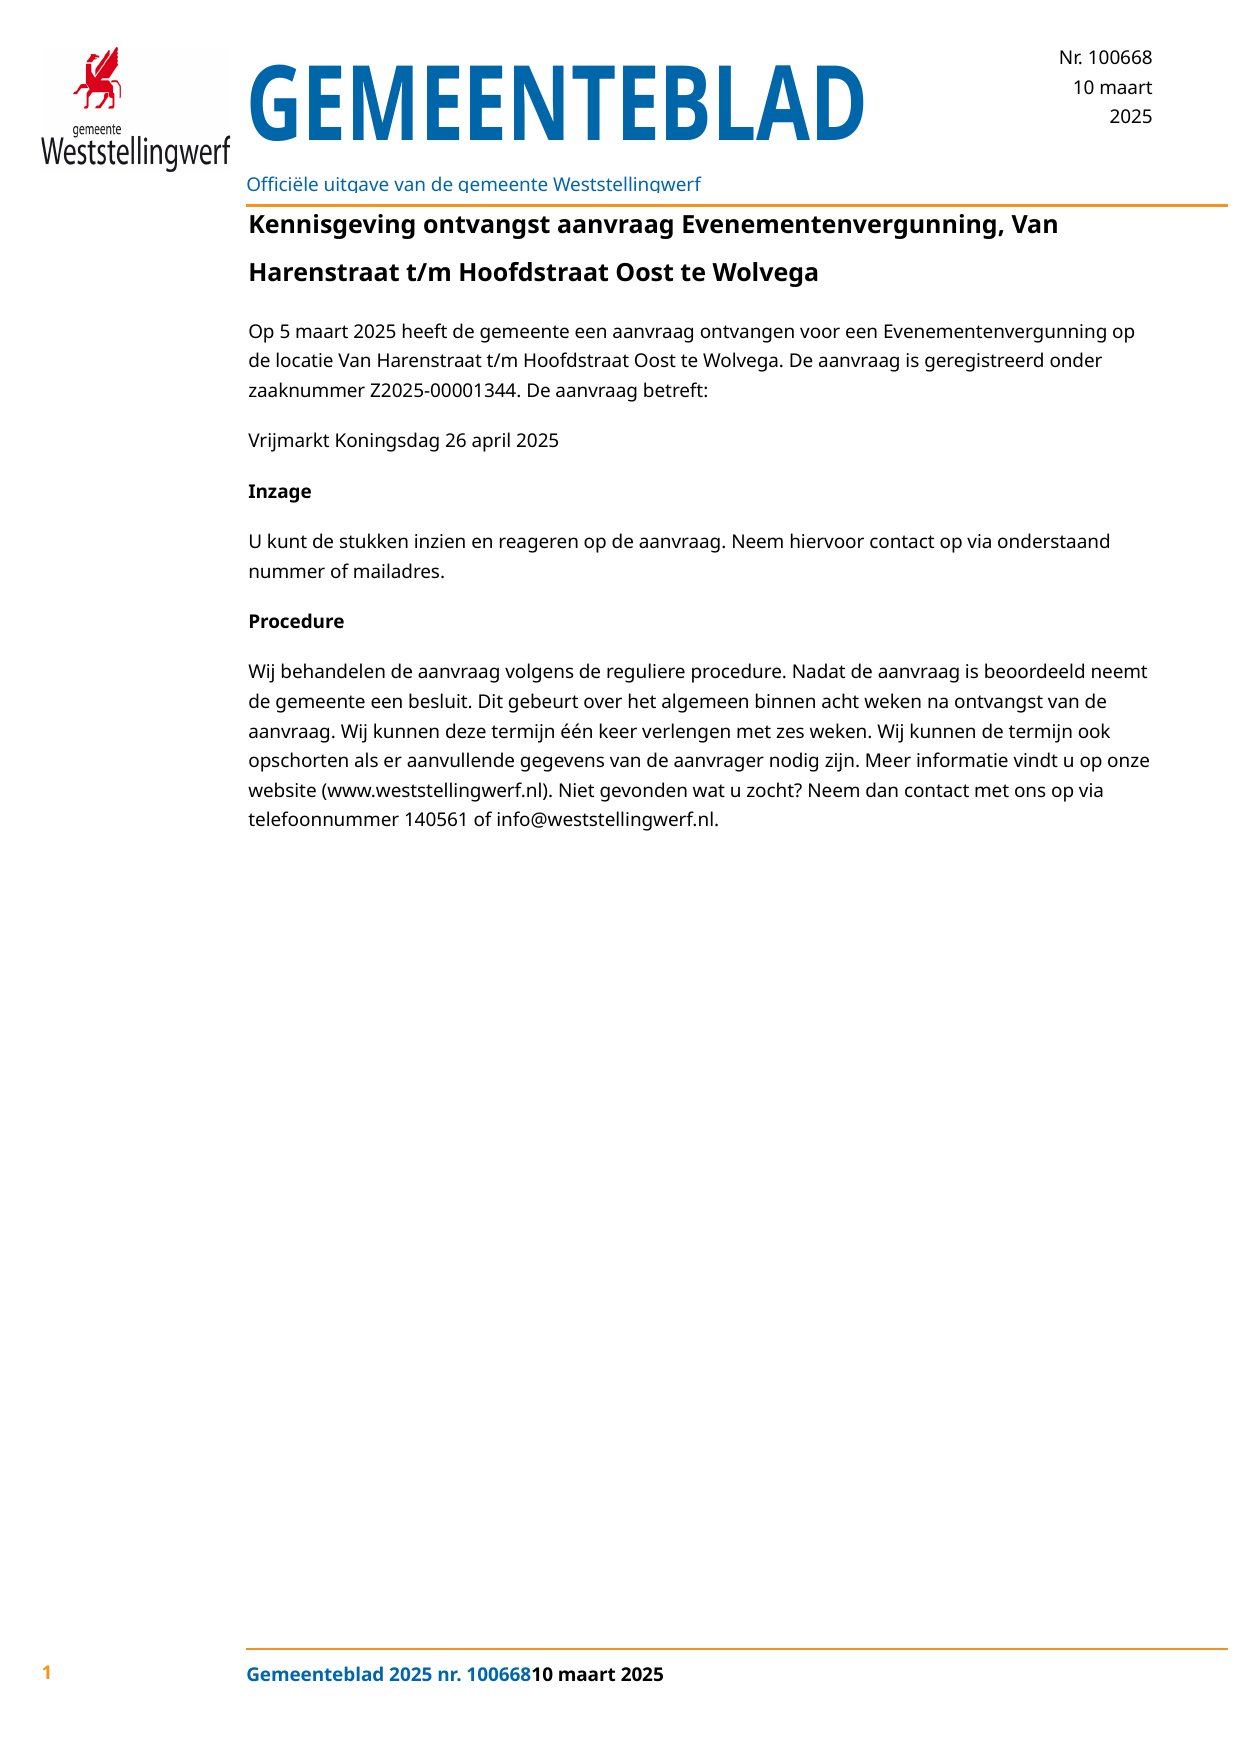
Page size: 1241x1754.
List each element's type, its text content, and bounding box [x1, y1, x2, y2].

text Kennisgeving ontvangst aanvraag Evenementenvergunning, Van Harenstraat t/m Hoofdstraat Oost te Wolvega [248, 207, 1152, 288]
text Op 5 maart 2025 heeft de gemeente een aanvraag ontvangen voor een Evenementenvergunning op de locatie Van Harenstraat t/m Hoofdstraat Oost te Wolvega. De aanvraag is geregistreerd onder zaaknummer Z2025-00001344. De aanvraag betreft: [248, 318, 1152, 403]
text Inzage [248, 478, 1152, 504]
text Procedure [248, 608, 1152, 634]
text Wij behandelen de aanvraag volgens de reguliere procedure. Nadat de aanvraag is beoordeeld neemt de gemeente een besluit. Dit gebeurt over het algemeen binnen acht weken na ontvangst van de aanvraag. Wij kunnen deze termijn één keer verlengen met zes weken. Wij kunnen de termijn ook opschorten als er aanvullende gegevens van de aanvrager nodig zijn. Meer informatie vindt u op onze website (www.weststellingwerf.nl). Niet gevonden wat u zocht? Neem dan contact met ons op via telefoonnummer 140561 of info@weststellingwerf.nl. [248, 659, 1152, 832]
picture [41, 47, 231, 172]
text Vrijmarkt Koningsdag 26 april 2025 [248, 427, 1152, 453]
text U kunt de stukken inzien en reageren op de aanvraag. Neem hiervoor contact op via onderstaand nummer of mailadres. [248, 528, 1152, 584]
